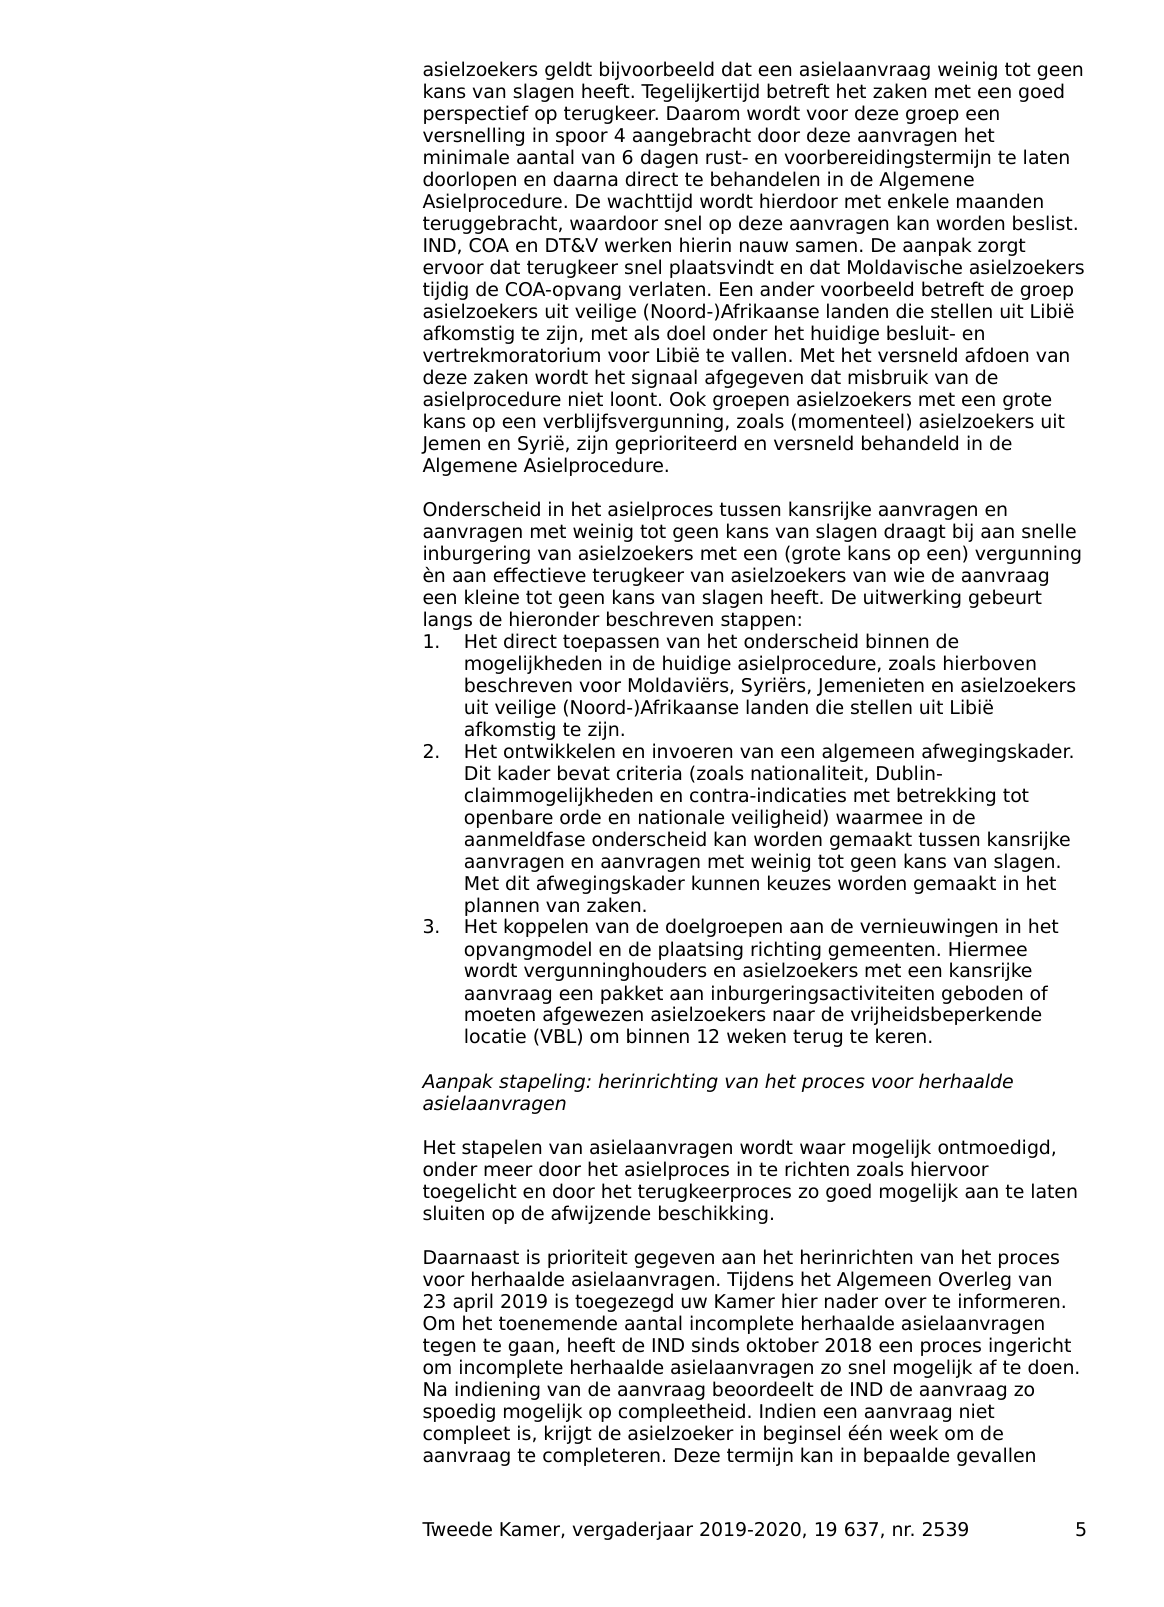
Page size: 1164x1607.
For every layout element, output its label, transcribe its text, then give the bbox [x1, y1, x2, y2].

text Daarnaast is prioriteit gegeven aan het herinrichten van het proces voor herhaalde asielaanvragen. Tijdens het Algemeen Overleg van 23 april 2019 is toegezegd uw Kamer hier nader over te informeren. Om het toenemende aantal incomplete herhaalde asielaanvragen tegen te gaan, heeft de IND sinds oktober 2018 een proces ingericht om incomplete herhaalde asielaanvragen zo snel mogelijk af te doen. Na indiening van de aanvraag beoordeelt de IND de aanvraag zo spoedig mogelijk op compleetheid. Indien een aanvraag niet compleet is, krijgt de asielzoeker in beginsel één week om de aanvraag te completeren. Deze termijn kan in bepaalde gevallen [422, 1247, 1087, 1467]
text asielzoekers geldt bijvoorbeeld dat een asielaanvraag weinig tot geen kans van slagen heeft. Tegelijkertijd betreft het zaken met een goed perspectief op terugkeer. Daarom wordt voor deze groep een versnelling in spoor 4 aangebracht door deze aanvragen het minimale aantal van 6 dagen rust- en voorbereidingstermijn te laten doorlopen en daarna direct te behandelen in de Algemene Asielprocedure. De wachttijd wordt hierdoor met enkele maanden teruggebracht, waardoor snel op deze aanvragen kan worden beslist. IND, COA en DT&V werken hierin nauw samen. De aanpak zorgt ervoor dat terugkeer snel plaatsvindt en dat Moldavische asielzoekers tijdig de COA-opvang verlaten. Een ander voorbeeld betreft de groep asielzoekers uit veilige (Noord-)Afrikaanse landen die stellen uit Libië afkomstig te zijn, met als doel onder het huidige besluit- en vertrekmoratorium voor Libië te vallen. Met het versneld afdoen van deze zaken wordt het signaal afgegeven dat misbruik van de asielprocedure niet loont. Ook groepen asielzoekers met een grote kans op een verblijfsvergunning, zoals (momenteel) asielzoekers uit Jemen en Syrië, zijn geprioriteerd en versneld behandeld in de Algemene Asielprocedure. [422, 59, 1087, 477]
text 2. Het ontwikkelen en invoeren van een algemeen afwegingskader. Dit kader bevat criteria (zoals nationaliteit, Dublin-claimmogelijkheden en contra-indicaties met betrekking tot openbare orde en nationale veiligheid) waarmee in de aanmeldfase onderscheid kan worden gemaakt tussen kansrijke aanvragen en aanvragen met weinig tot geen kans van slagen. Met dit afwegingskader kunnen keuzes worden gemaakt in het plannen van zaken. [422, 741, 1087, 916]
text Onderscheid in het asielproces tussen kansrijke aanvragen en aanvragen met weinig tot geen kans van slagen draagt bij aan snelle inburgering van asielzoekers met een (grote kans op een) vergunning èn aan effectieve terugkeer van asielzoekers van wie de aanvraag een kleine tot geen kans van slagen heeft. De uitwerking gebeurt langs de hieronder beschreven stappen: [422, 499, 1087, 631]
text 3. Het koppelen van de doelgroepen aan de vernieuwingen in het opvangmodel en de plaatsing richting gemeenten. Hiermee wordt vergunninghouders en asielzoekers met een kansrijke aanvraag een pakket aan inburgeringsactiviteiten geboden of moeten afgewezen asielzoekers naar de vrijheidsbeperkende locatie (VBL) om binnen 12 weken terug te keren. [422, 916, 1087, 1048]
text Het stapelen van asielaanvragen wordt waar mogelijk ontmoedigd, onder meer door het asielproces in te richten zoals hiervoor toegelicht en door het terugkeerproces zo goed mogelijk aan te laten sluiten op de afwijzende beschikking. [422, 1137, 1087, 1224]
subtitle Aanpak stapeling: herinrichting van het proces voor herhaalde asielaanvragen [422, 1071, 1087, 1114]
text 1. Het direct toepassen van het onderscheid binnen de mogelijkheden in de huidige asielprocedure, zoals hierboven beschreven voor Moldaviërs, Syriërs, Jemenieten en asielzoekers uit veilige (Noord-)Afrikaanse landen die stellen uit Libië afkomstig te zijn. [422, 631, 1087, 741]
